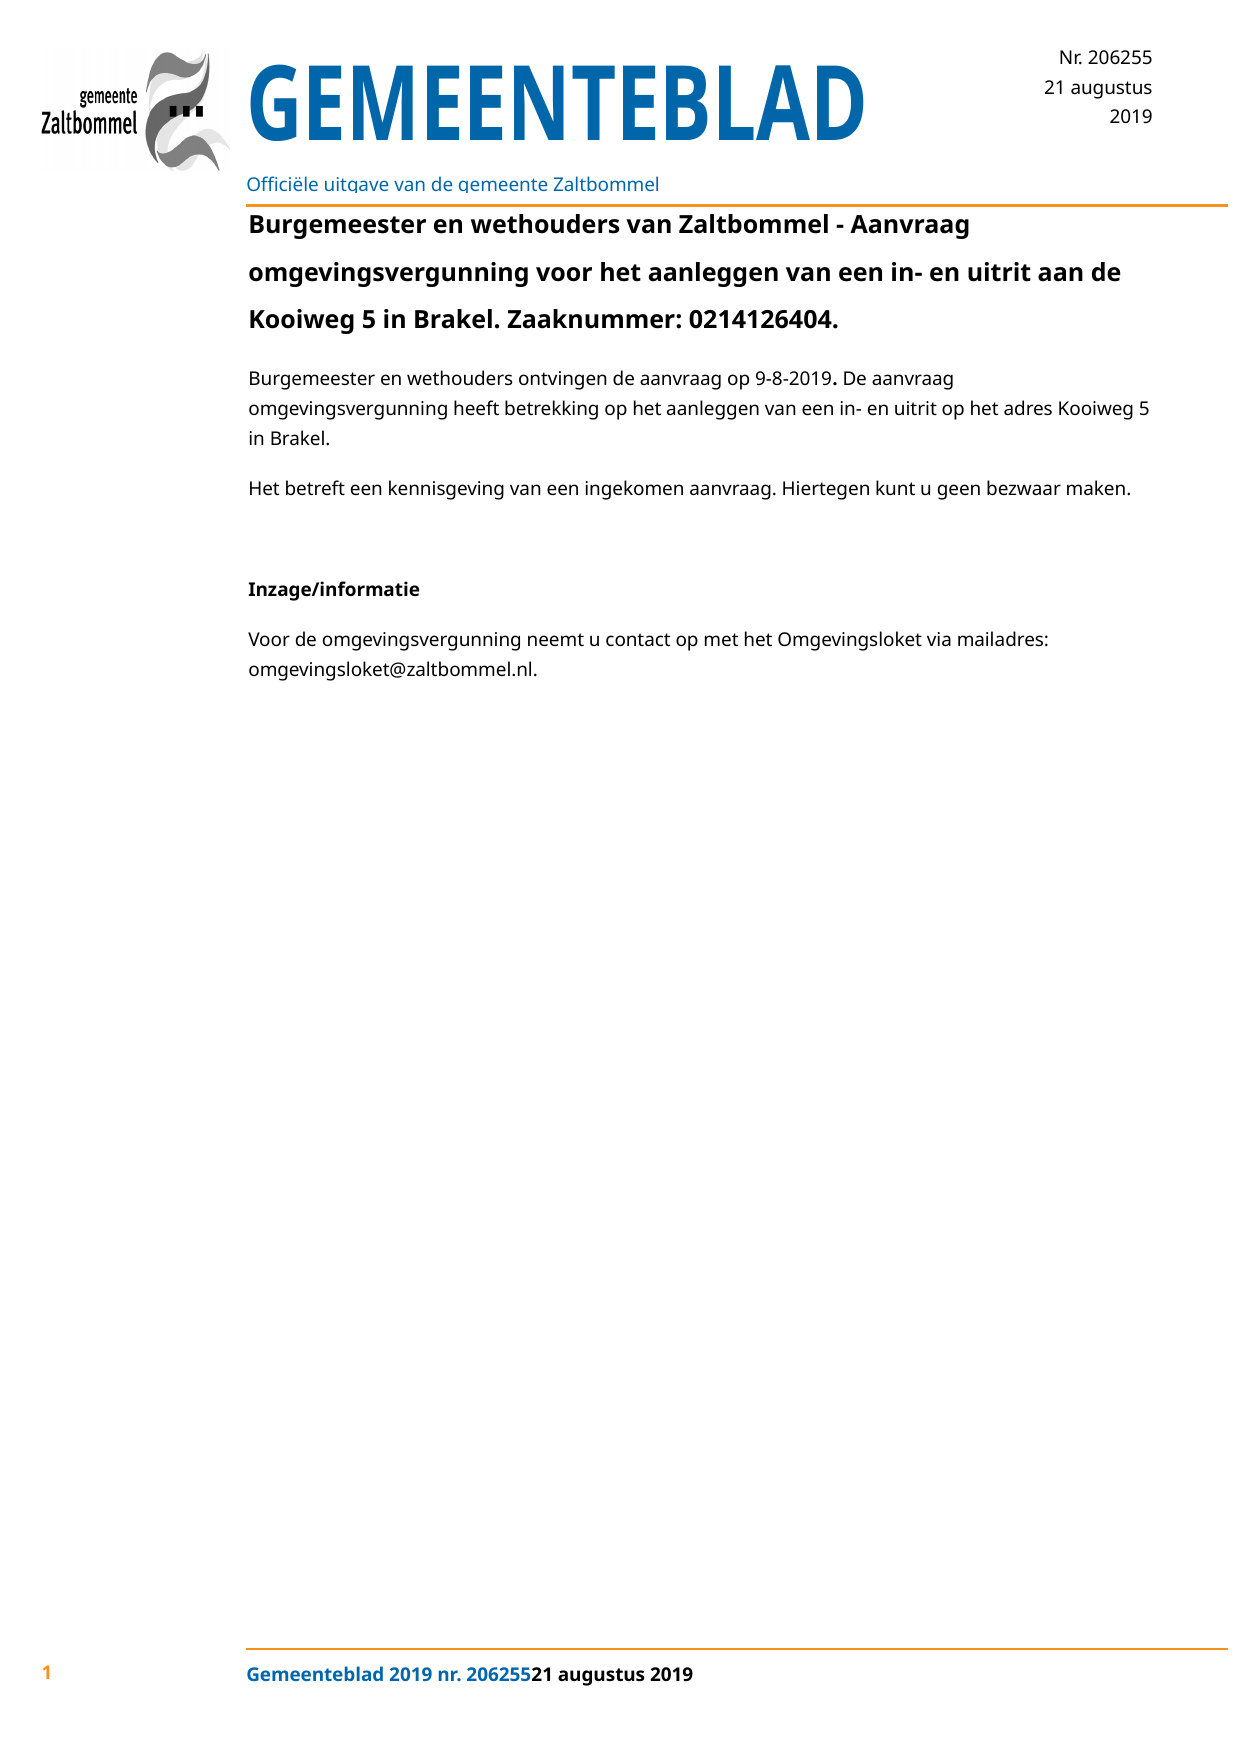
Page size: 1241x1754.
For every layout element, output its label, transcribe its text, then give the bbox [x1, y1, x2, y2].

text Voor de omgevingsvergunning neemt u contact op met het Omgevingsloket via mailadres: omgevingsloket@zaltbommel.nl. [248, 626, 1152, 682]
text Burgemeester en wethouders ontvingen de aanvraag op 9-8-2019. De aanvraag omgevingsvergunning heeft betrekking op het aanleggen van een in- en uitrit op het adres Kooiweg 5 in Brakel. [248, 366, 1152, 450]
text Burgemeester en wethouders van Zaltbommel - Aanvraag omgevingsvergunning voor het aanleggen van een in- en uitrit aan de Kooiweg 5 in Brakel. Zaaknummer: 0214126404. [248, 207, 1152, 336]
picture [41, 47, 231, 172]
text Inzage/informatie [248, 576, 1152, 602]
text Het betreft een kennisgeving van een ingekomen aanvraag. Hiertegen kunt u geen bezwaar maken. [248, 475, 1152, 501]
